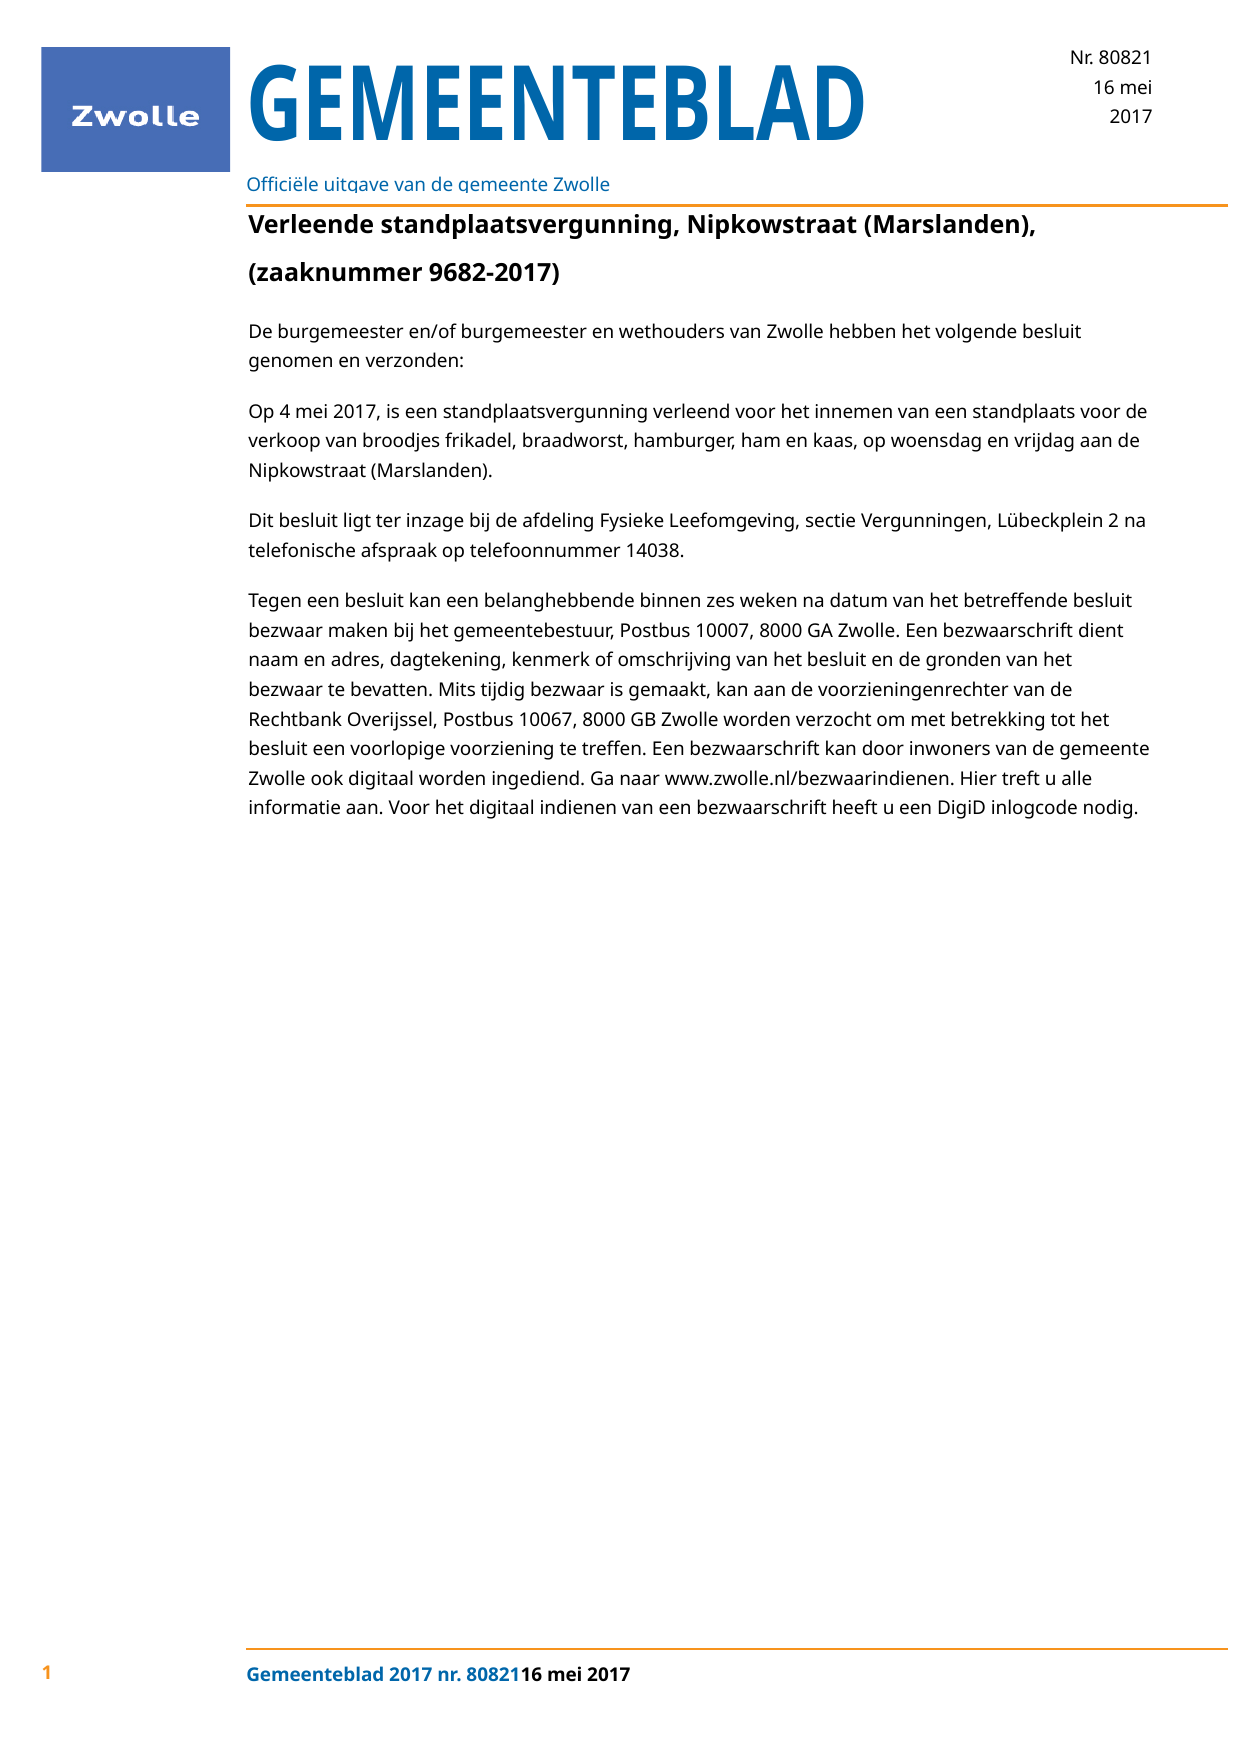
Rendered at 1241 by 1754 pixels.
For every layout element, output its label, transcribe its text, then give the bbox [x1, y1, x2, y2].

text Verleende standplaatsvergunning, Nipkowstraat (Marslanden), (zaaknummer 9682-2017) [248, 207, 1152, 288]
picture [41, 47, 231, 172]
text Tegen een besluit kan een belanghebbende binnen zes weken na datum van het betreffende besluit bezwaar maken bij het gemeentebestuur, Postbus 10007, 8000 GA Zwolle. Een bezwaarschrift dient naam en adres, dagtekening, kenmerk of omschrijving van het besluit en de gronden van het bezwaar te bevatten. Mits tijdig bezwaar is gemaakt, kan aan de voorzieningenrechter van de Rechtbank Overijssel, Postbus 10067, 8000 GB Zwolle worden verzocht om met betrekking tot het besluit een voorlopige voorziening te treffen. Een bezwaarschrift kan door inwoners van de gemeente Zwolle ook digitaal worden ingediend. Ga naar www.zwolle.nl/bezwaarindienen. Hier treft u alle informatie aan. Voor het digitaal indienen van een bezwaarschrift heeft u een DigiD inlogcode nodig. [248, 587, 1152, 820]
text De burgemeester en/of burgemeester en wethouders van Zwolle hebben het volgende besluit genomen en verzonden: [248, 318, 1152, 373]
text Dit besluit ligt ter inzage bij de afdeling Fysieke Leefomgeving, sectie Vergunningen, Lübeckplein 2 na telefonische afspraak op telefoonnummer 14038. [248, 507, 1152, 563]
text Op 4 mei 2017, is een standplaatsvergunning verleend voor het innemen van een standplaats voor de verkoop van broodjes frikadel, braadworst, hamburger, ham en kaas, op woensdag en vrijdag aan de Nipkowstraat (Marslanden). [248, 398, 1152, 483]
